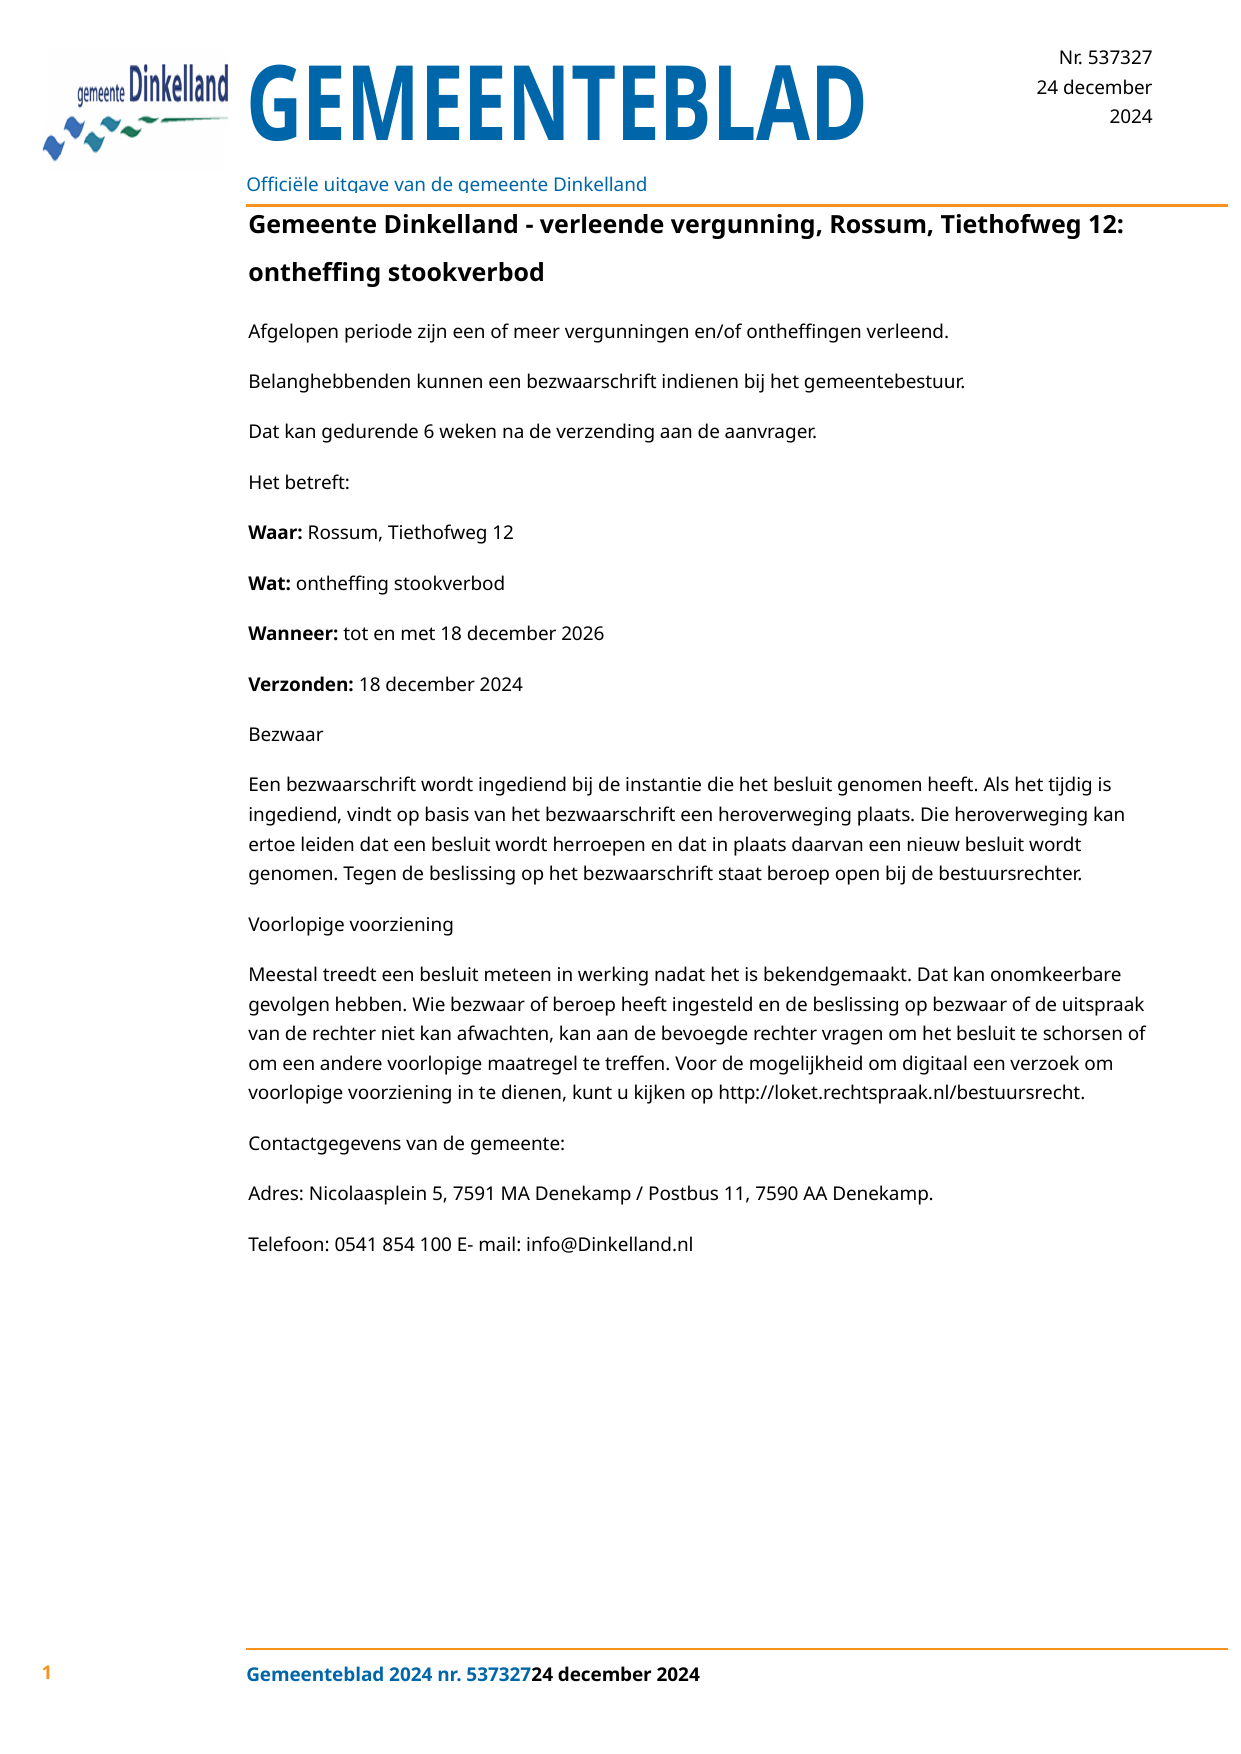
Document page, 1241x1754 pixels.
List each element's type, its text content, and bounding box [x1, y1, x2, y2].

text Voorlopige voorziening [248, 911, 1152, 937]
picture [41, 47, 231, 172]
text Een bezwaarschrift wordt ingediend bij de instantie die het besluit genomen heeft. Als het tijdig is ingediend, vindt op basis van het bezwaarschrift een heroverweging plaats. Die heroverweging kan ertoe leiden dat een besluit wordt herroepen en dat in plaats daarvan een nieuw besluit wordt genomen. Tegen de beslissing op het bezwaarschrift staat beroep open bij de bestuursrechter. [248, 772, 1152, 886]
text Dat kan gedurende 6 weken na de verzending aan de aanvrager. [248, 419, 1152, 444]
text Wat: ontheffing stookverbod [248, 570, 1152, 596]
text Bezwaar [248, 721, 1152, 747]
text Wanneer: tot en met 18 december 2026 [248, 620, 1152, 646]
text Telefoon: 0541 854 100 E- mail: info@Dinkelland.nl [248, 1231, 1152, 1257]
text Gemeente Dinkelland - verleende vergunning, Rossum, Tiethofweg 12: ontheffing stookverbod [248, 207, 1152, 288]
text Contactgegevens van de gemeente: [248, 1130, 1152, 1156]
text Verzonden: 18 december 2024 [248, 671, 1152, 697]
text Meestal treedt een besluit meteen in werking nadat het is bekendgemaakt. Dat kan onomkeerbare gevolgen hebben. Wie bezwaar of beroep heeft ingesteld en de beslissing op bezwaar of de uitspraak van de rechter niet kan afwachten, kan aan de bevoegde rechter vragen om het besluit te schorsen of om een andere voorlopige maatregel te treffen. Voor de mogelijkheid om digitaal een verzoek om voorlopige voorziening in te dienen, kunt u kijken op http://loket.rechtspraak.nl/bestuursrecht. [248, 961, 1152, 1105]
text Afgelopen periode zijn een of meer vergunningen en/of ontheffingen verleend. [248, 318, 1152, 344]
text Belanghebbenden kunnen een bezwaarschrift indienen bij het gemeentebestuur. [248, 368, 1152, 394]
text Adres: Nicolaasplein 5, 7591 MA Denekamp / Postbus 11, 7590 AA Denekamp. [248, 1180, 1152, 1206]
text Waar: Rossum, Tiethofweg 12 [248, 519, 1152, 545]
text Het betreft: [248, 469, 1152, 495]
